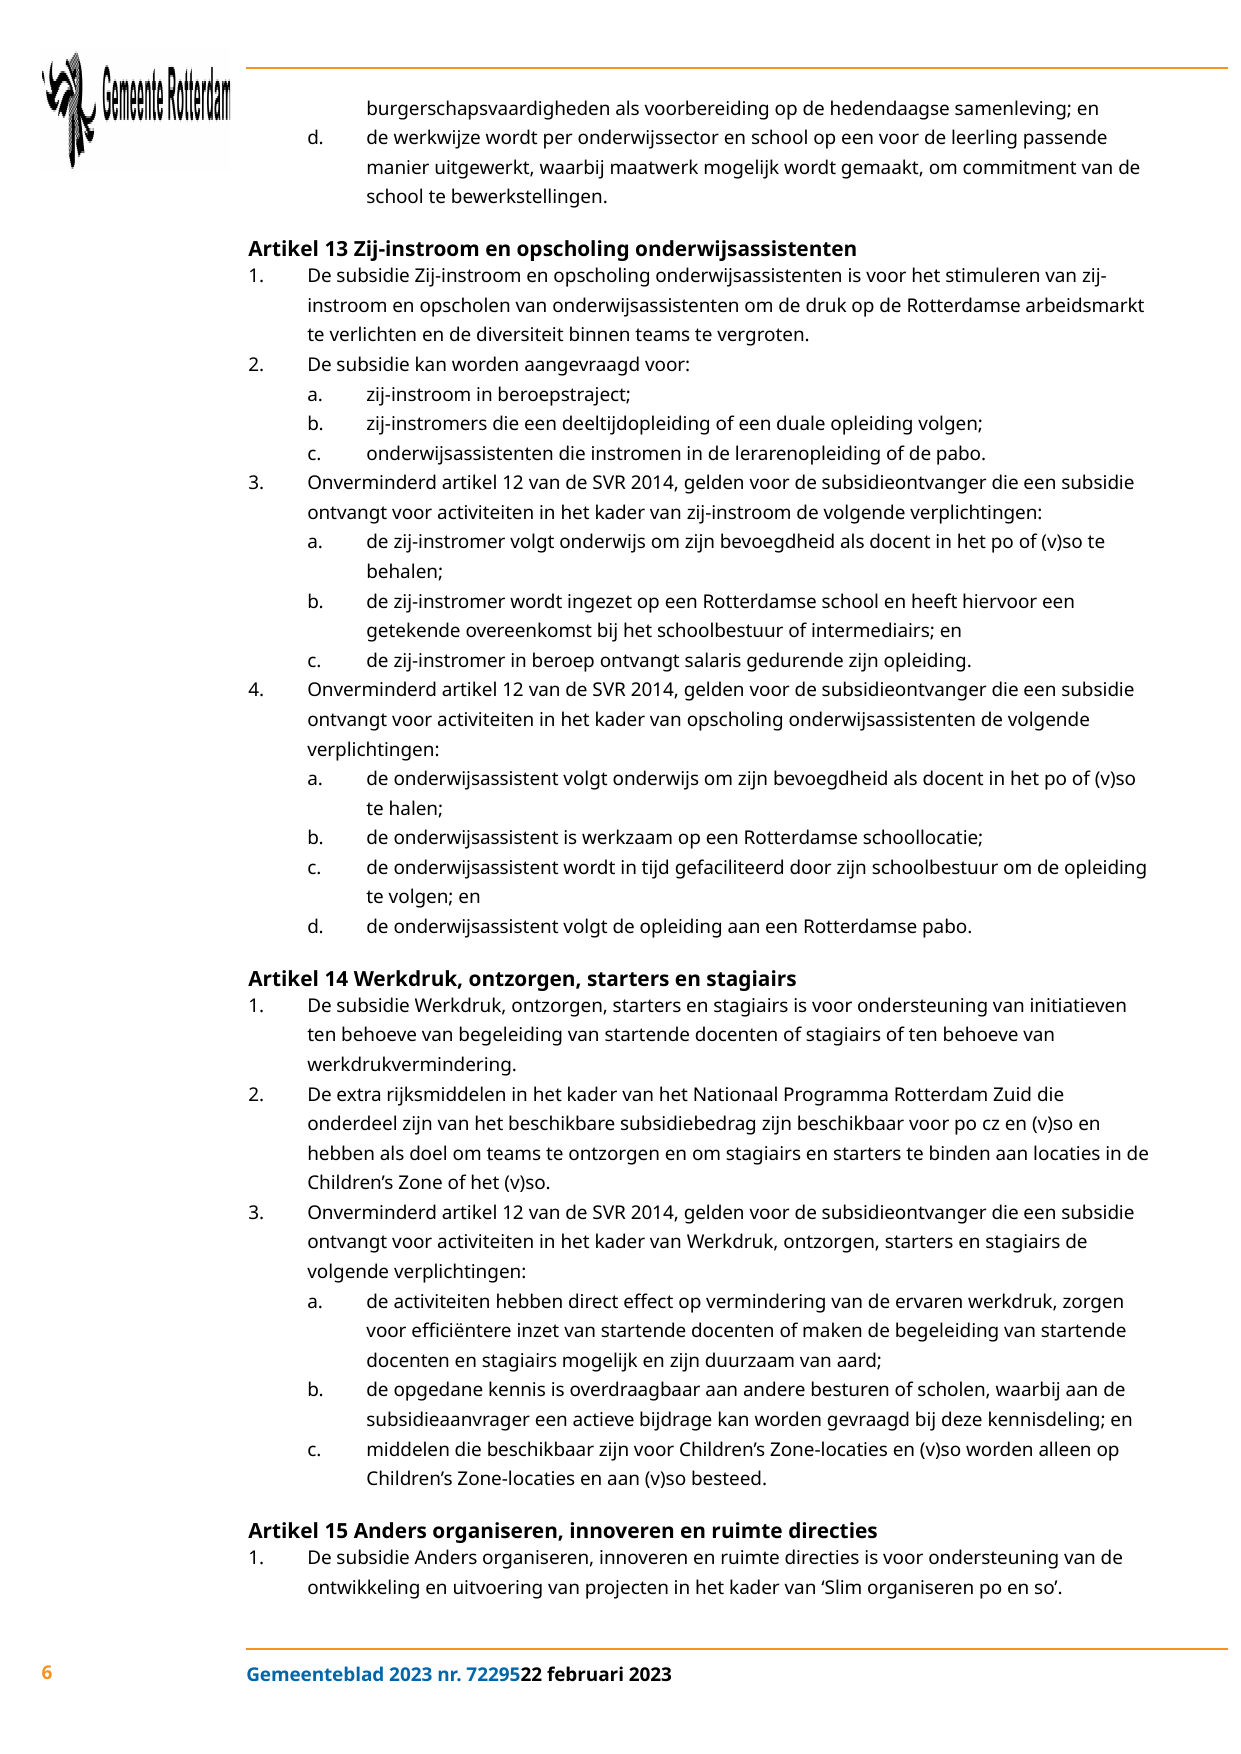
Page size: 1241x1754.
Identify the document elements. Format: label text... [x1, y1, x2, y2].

list de activiteiten hebben direct effect op vermindering van de ervaren werkdruk, zorgen voor efficiëntere inzet van startende docenten of maken de begeleiding van startende docenten en stagiairs mogelijk en zijn duurzaam van aard; [307, 1288, 1152, 1373]
list De extra rijksmiddelen in het kader van het Nationaal Programma Rotterdam Zuid die onderdeel zijn van het beschikbare subsidiebedrag zijn beschikbaar voor po cz en (v)so en hebben als doel om teams te ontzorgen en om stagiairs en starters te binden aan locaties in de Children’s Zone of het (v)so. [248, 1081, 1152, 1195]
picture [41, 47, 231, 172]
list middelen die beschikbaar zijn voor Children’s Zone-locaties en (v)so worden alleen op Children’s Zone-locaties en aan (v)so besteed. [307, 1436, 1152, 1491]
list de onderwijsassistent wordt in tijd gefaciliteerd door zijn schoolbestuur om de opleiding te volgen; en [307, 854, 1152, 909]
text Artikel 13 Zij-instroom en opscholing onderwijsassistenten [248, 234, 1152, 262]
list De subsidie Werkdruk, ontzorgen, starters en stagiairs is voor ondersteuning van initiatieven ten behoeve van begeleiding van startende docenten of stagiairs of ten behoeve van werkdrukvermindering. [248, 992, 1152, 1077]
list De subsidie Zij-instroom en opscholing onderwijsassistenten is voor het stimuleren van zij-instroom en opscholen van onderwijsassistenten om de druk op de Rotterdamse arbeidsmarkt te verlichten en de diversiteit binnen teams te vergroten. [248, 262, 1152, 347]
list de opgedane kennis is overdraagbaar aan andere besturen of scholen, waarbij aan de subsidieaanvrager een actieve bijdrage kan worden gevraagd bij deze kennisdeling; en [307, 1377, 1152, 1432]
list Onverminderd artikel 12 van de SVR 2014, gelden voor de subsidieontvanger die een subsidie ontvangt voor activiteiten in het kader van Werkdruk, ontzorgen, starters en stagiairs de volgende verplichtingen: [248, 1199, 1152, 1284]
list Onverminderd artikel 12 van de SVR 2014, gelden voor de subsidieontvanger die een subsidie ontvangt voor activiteiten in het kader van opscholing onderwijsassistenten de volgende verplichtingen: [248, 677, 1152, 761]
list De subsidie kan worden aangevraagd voor: [248, 351, 1152, 377]
list De subsidie Anders organiseren, innoveren en ruimte directies is voor ondersteuning van de ontwikkeling en uitvoering van projecten in het kader van ‘Slim organiseren po en so’. [248, 1544, 1152, 1599]
list zij-instromers die een deeltijdopleiding of een duale opleiding volgen; [307, 410, 1152, 436]
list de onderwijsassistent volgt onderwijs om zijn bevoegdheid als docent in het po of (v)so te halen; [307, 765, 1152, 821]
list de zij-instromer wordt ingezet op een Rotterdamse school en heeft hiervoor een getekende overeenkomst bij het schoolbestuur of intermediairs; en [307, 588, 1152, 643]
text Artikel 14 Werkdruk, ontzorgen, starters en stagiairs [248, 964, 1152, 992]
list burgerschapsvaardigheden als voorbereiding op de hedendaagse samenleving; en [307, 95, 1152, 121]
list Onverminderd artikel 12 van de SVR 2014, gelden voor de subsidieontvanger die een subsidie ontvangt voor activiteiten in het kader van zij-instroom de volgende verplichtingen: [248, 469, 1152, 525]
list onderwijsassistenten die instromen in de lerarenopleiding of de pabo. [307, 440, 1152, 466]
list de zij-instromer volgt onderwijs om zijn bevoegdheid als docent in het po of (v)so te behalen; [307, 529, 1152, 584]
text Artikel 15 Anders organiseren, innoveren en ruimte directies [248, 1516, 1152, 1544]
list zij-instroom in beroepstraject; [307, 381, 1152, 406]
list de onderwijsassistent is werkzaam op een Rotterdamse schoollocatie; [307, 824, 1152, 850]
list de zij-instromer in beroep ontvangt salaris gedurende zijn opleiding. [307, 647, 1152, 673]
list de werkwijze wordt per onderwijssector en school op een voor de leerling passende manier uitgewerkt, waarbij maatwerk mogelijk wordt gemaakt, om commitment van de school te bewerkstellingen. [307, 124, 1152, 209]
list de onderwijsassistent volgt de opleiding aan een Rotterdamse pabo. [307, 913, 1152, 939]
